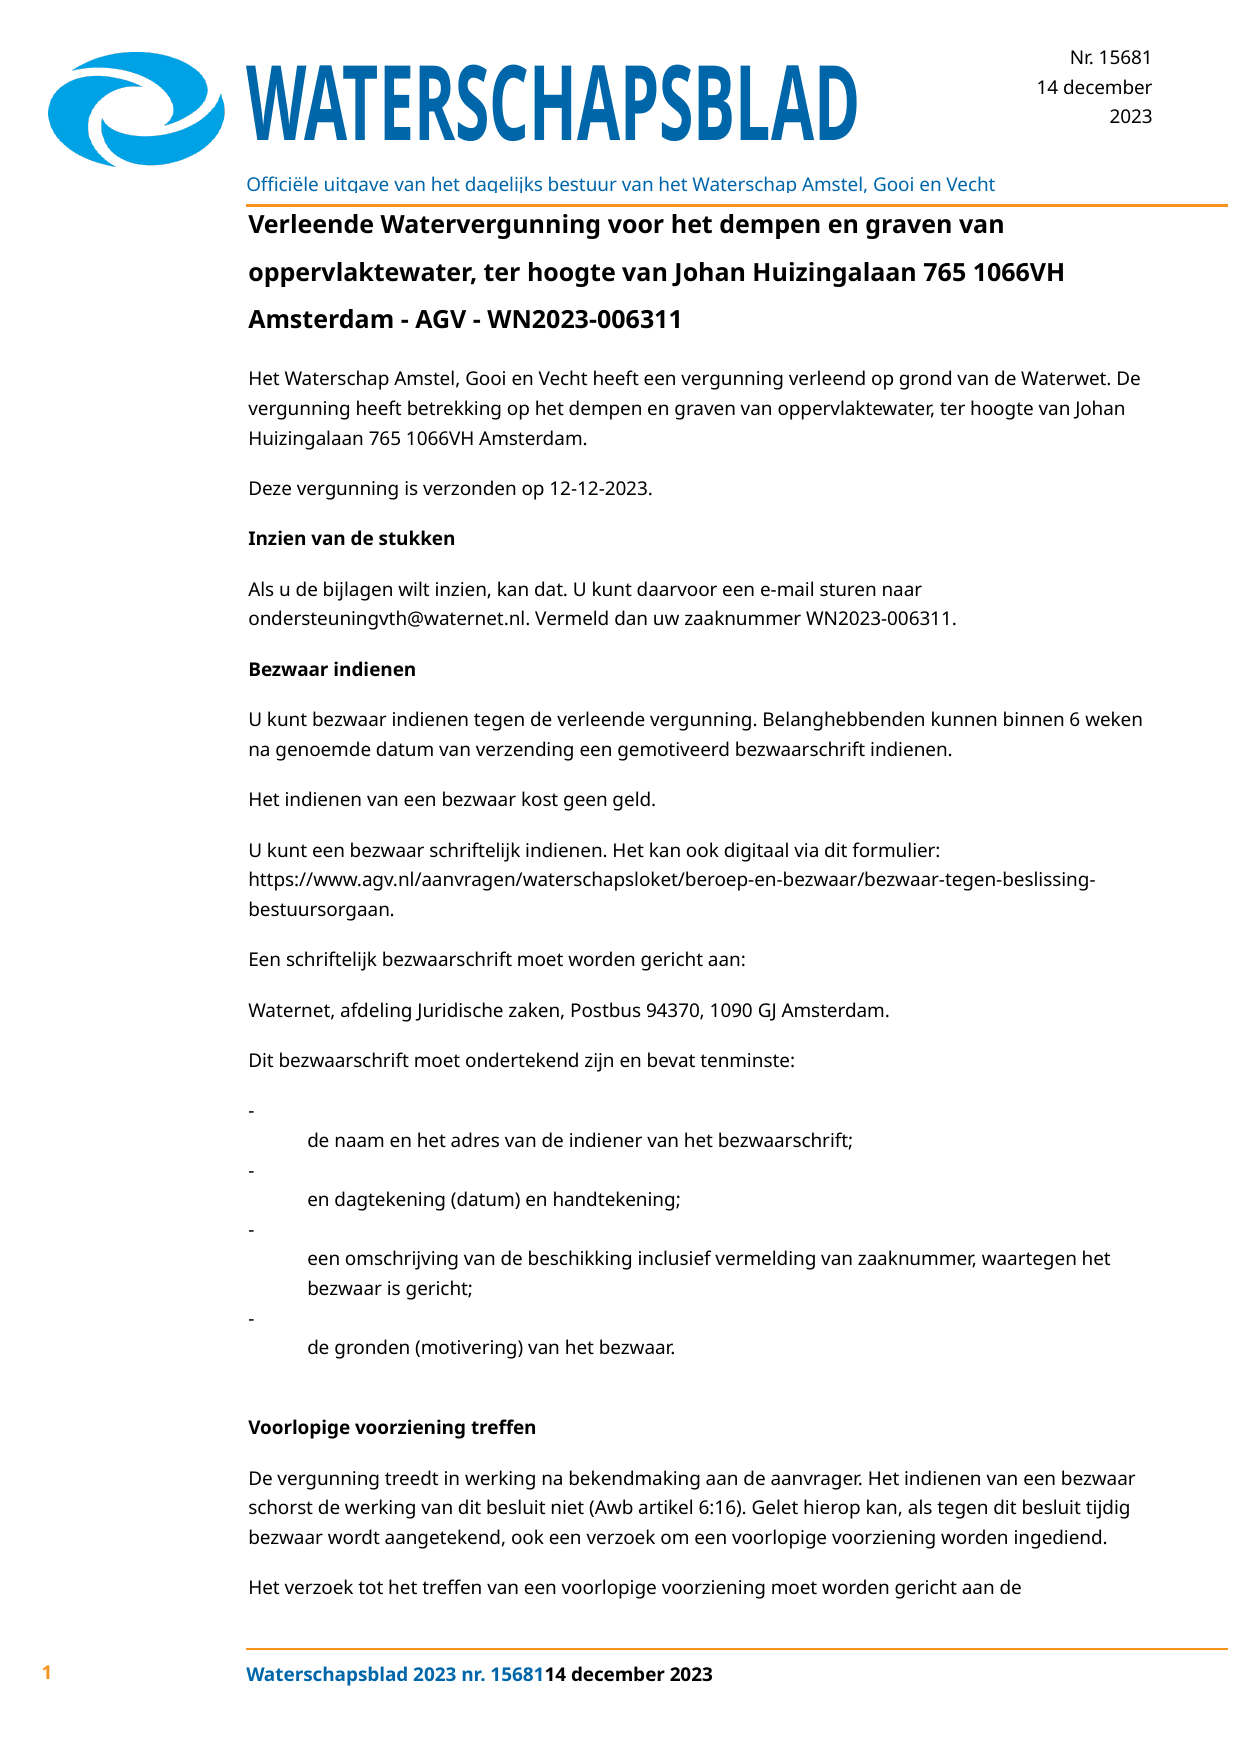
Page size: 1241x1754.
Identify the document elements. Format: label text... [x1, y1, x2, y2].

text De vergunning treedt in werking na bekendmaking aan de aanvrager. Het indienen van een bezwaar schorst de werking van dit besluit niet (Awb artikel 6:16). Gelet hierop kan, als tegen dit besluit tijdig bezwaar wordt aangetekend, ook een verzoek om een voorlopige voorziening worden ingediend. [248, 1465, 1152, 1549]
text Inzien van de stukken [248, 526, 1152, 551]
list de gronden (motivering) van het bezwaar. [248, 1334, 1152, 1360]
list de naam en het adres van de indiener van het bezwaarschrift; [248, 1127, 1152, 1153]
list een omschrijving van de beschikking inclusief vermelding van zaaknummer, waartegen het bezwaar is gericht; [248, 1246, 1152, 1301]
text U kunt een bezwaar schriftelijk indienen. Het kan ook digitaal via dit formulier: https://www.agv.nl/aanvragen/waterschapsloket/beroep-en-bezwaar/bezwaar-tegen-beslissing-bestuursorgaan. [248, 837, 1152, 922]
text Verleende Watervergunning voor het dempen en graven van oppervlaktewater, ter hoogte van Johan Huizingalaan 765 1066VH Amsterdam - AGV - WN2023-006311 [248, 207, 1152, 336]
picture [41, 47, 231, 172]
list en dagtekening (datum) en handtekening; [248, 1186, 1152, 1212]
text U kunt bezwaar indienen tegen de verleende vergunning. Belanghebbenden kunnen binnen 6 weken na genoemde datum van verzending een gemotiveerd bezwaarschrift indienen. [248, 706, 1152, 762]
text Het Waterschap Amstel, Gooi en Vecht heeft een vergunning verleend op grond van de Waterwet. De vergunning heeft betrekking op het dempen en graven van oppervlaktewater, ter hoogte van Johan Huizingalaan 765 1066VH Amsterdam. [248, 366, 1152, 450]
text Voorlopige voorziening treffen [248, 1414, 1152, 1440]
text Deze vergunning is verzonden op 12-12-2023. [248, 475, 1152, 501]
text Waternet, afdeling Juridische zaken, Postbus 94370, 1090 GJ Amsterdam. [248, 997, 1152, 1022]
text Het indienen van een bezwaar kost geen geld. [248, 786, 1152, 812]
text Bezwaar indienen [248, 656, 1152, 682]
text Dit bezwaarschrift moet ondertekend zijn en bevat tenminste: [248, 1047, 1152, 1073]
text Als u de bijlagen wilt inzien, kan dat. U kunt daarvoor een e-mail sturen naar ondersteuningvth@waternet.nl. Vermeld dan uw zaaknummer WN2023-006311. [248, 576, 1152, 631]
text Het verzoek tot het treffen van een voorlopige voorziening moet worden gericht aan de [248, 1574, 1152, 1600]
text Een schriftelijk bezwaarschrift moet worden gericht aan: [248, 946, 1152, 972]
